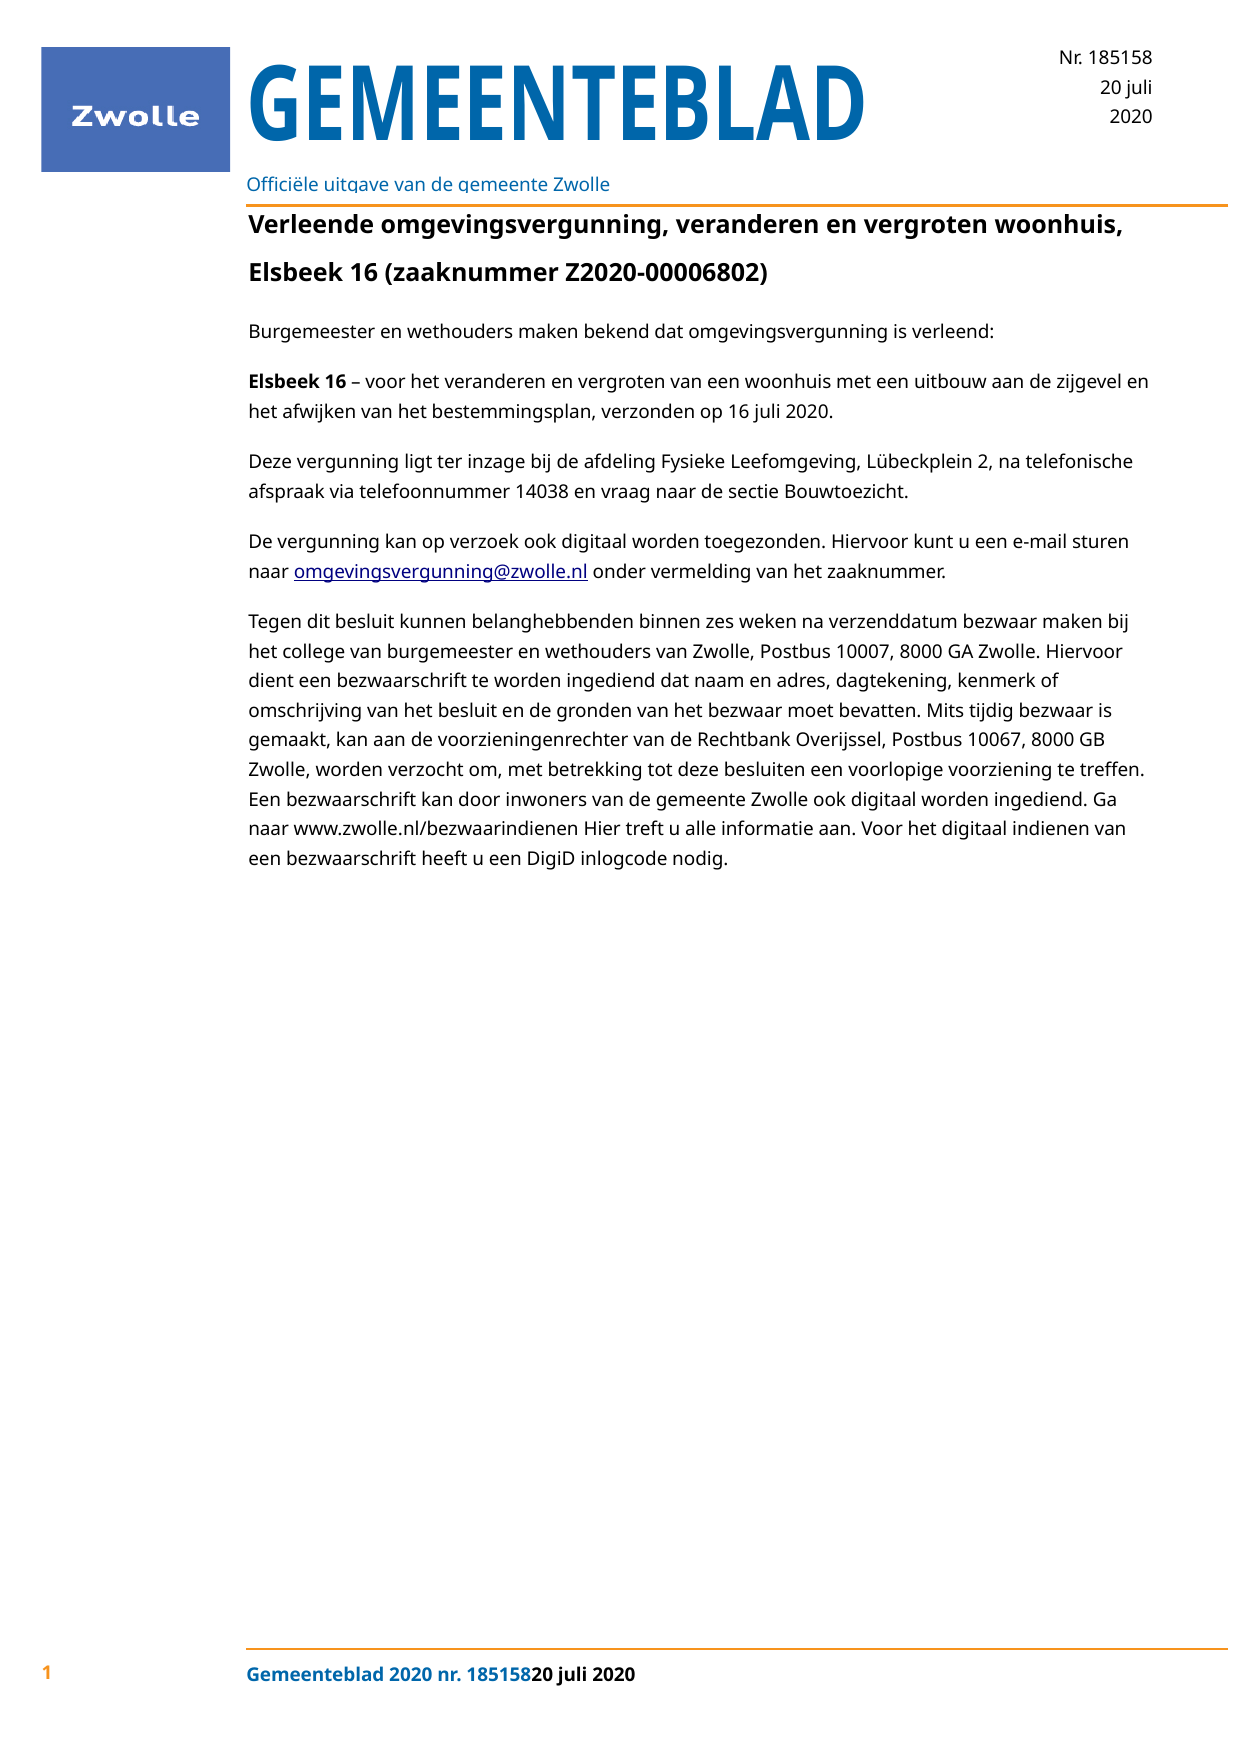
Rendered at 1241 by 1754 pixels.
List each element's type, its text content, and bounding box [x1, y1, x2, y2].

text Burgemeester en wethouders maken bekend dat omgevingsvergunning is verleend: [248, 318, 1152, 344]
picture [41, 47, 231, 172]
text De vergunning kan op verzoek ook digitaal worden toegezonden. Hiervoor kunt u een e-mail sturen naar omgevingsvergunning@zwolle.nl onder vermelding van het zaaknummer. [248, 528, 1152, 584]
text Deze vergunning ligt ter inzage bij de afdeling Fysieke Leefomgeving, Lübeckplein 2, na telefonische afspraak via telefoonnummer 14038 en vraag naar de sectie Bouwtoezicht. [248, 448, 1152, 504]
text Elsbeek 16 – voor het veranderen en vergroten van een woonhuis met een uitbouw aan de zijgevel en het afwijken van het bestemmingsplan, verzonden op 16 juli 2020. [248, 368, 1152, 424]
text Verleende omgevingsvergunning, veranderen en vergroten woonhuis, Elsbeek 16 (zaaknummer Z2020-00006802) [248, 207, 1152, 288]
text Tegen dit besluit kunnen belanghebbenden binnen zes weken na verzenddatum bezwaar maken bij het college van burgemeester en wethouders van Zwolle, Postbus 10007, 8000 GA Zwolle. Hiervoor dient een bezwaarschrift te worden ingediend dat naam en adres, dagtekening, kenmerk of omschrijving van het besluit en de gronden van het bezwaar moet bevatten. Mits tijdig bezwaar is gemaakt, kan aan de voorzieningenrechter van de Rechtbank Overijssel, Postbus 10067, 8000 GB Zwolle, worden verzocht om, met betrekking tot deze besluiten een voorlopige voorziening te treffen. Een bezwaarschrift kan door inwoners van de gemeente Zwolle ook digitaal worden ingediend. Ga naar www.zwolle.nl/bezwaarindienen Hier treft u alle informatie aan. Voor het digitaal indienen van een bezwaarschrift heeft u een DigiD inlogcode nodig. [248, 608, 1152, 871]
